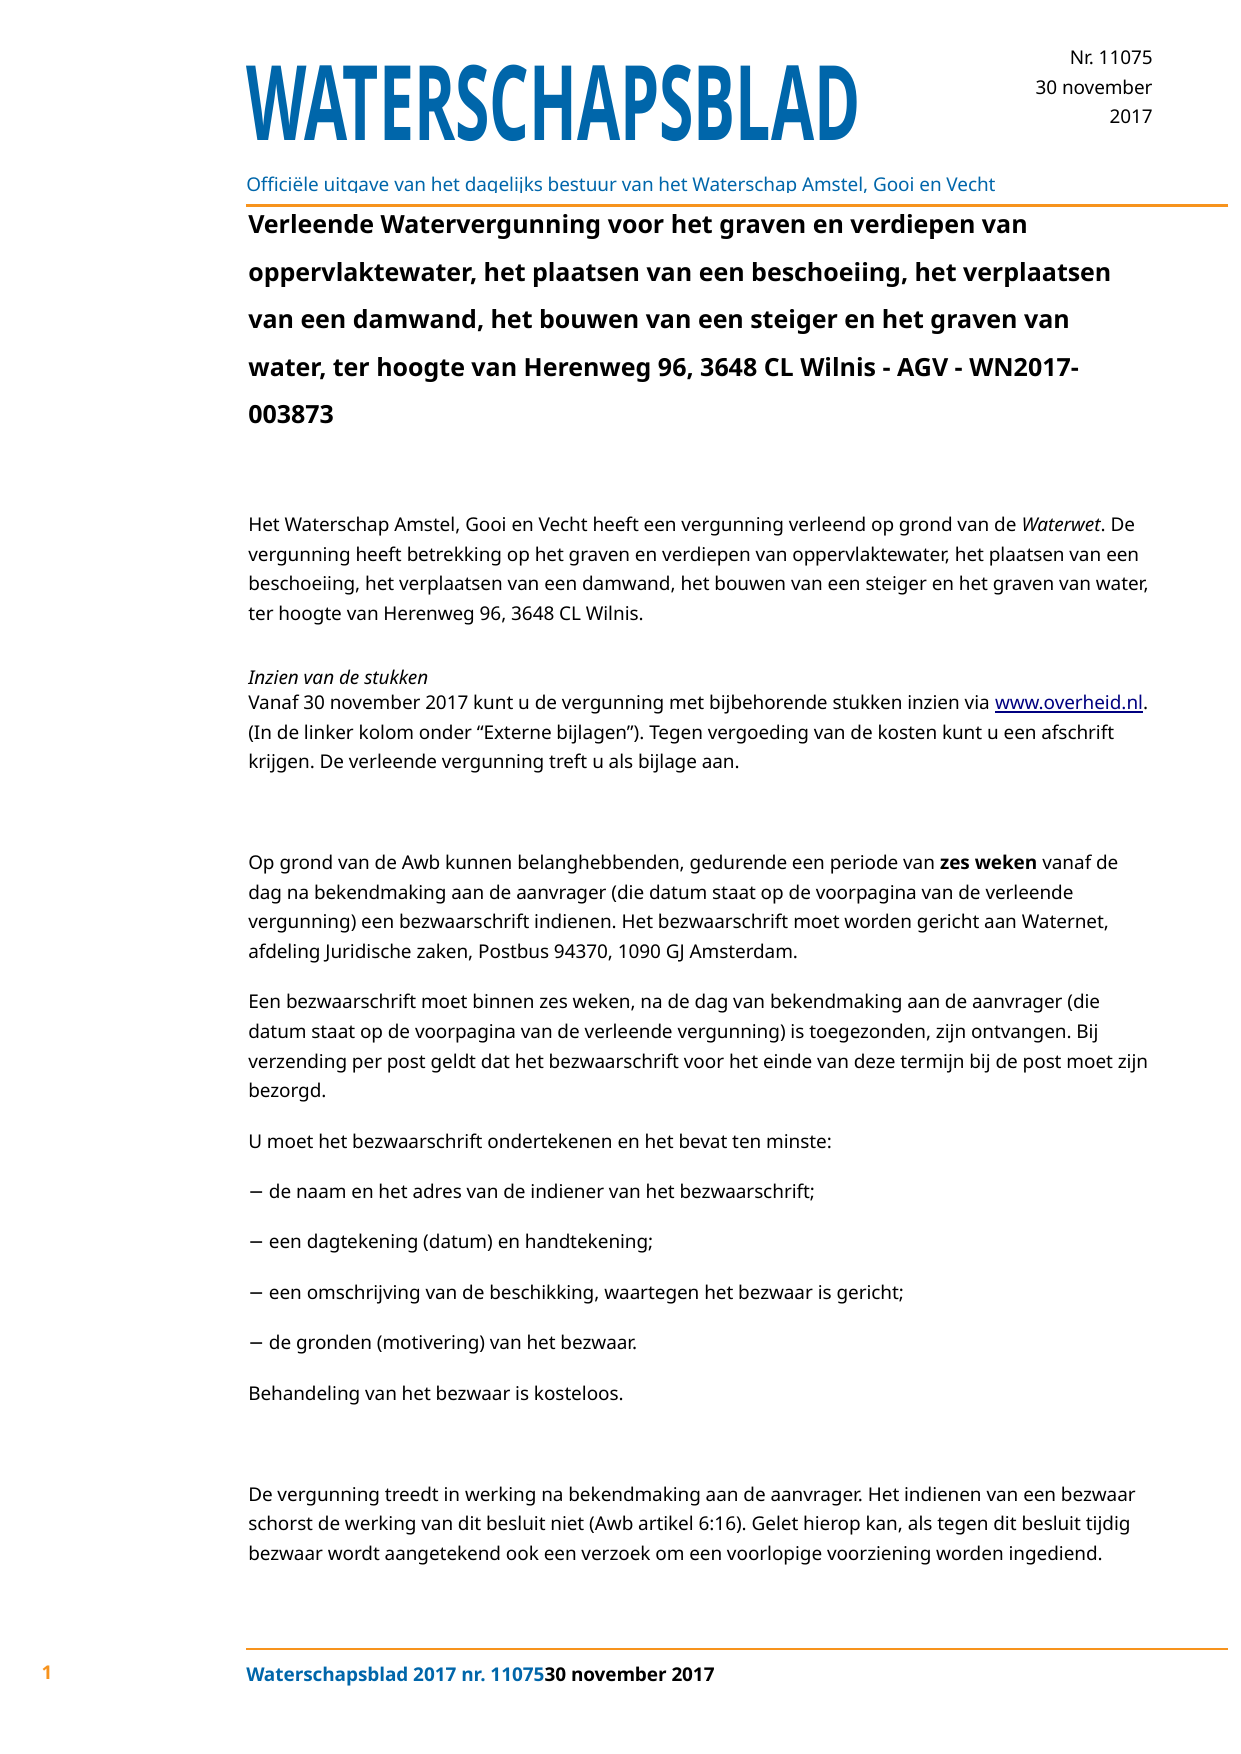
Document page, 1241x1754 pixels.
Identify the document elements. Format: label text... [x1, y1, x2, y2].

text Inzien van de stukken [248, 664, 1152, 689]
text De vergunning treedt in werking na bekendmaking aan de aanvrager. Het indienen van een bezwaar schorst de werking van dit besluit niet (Awb artikel 6:16). Gelet hierop kan, als tegen dit besluit tijdig bezwaar wordt aangetekend ook een verzoek om een voorlopige voorziening worden ingediend. [248, 1481, 1152, 1566]
text U moet het bezwaarschrift ondertekenen en het bevat ten minste: [248, 1128, 1152, 1154]
text Op grond van de Awb kunnen belanghebbenden, gedurende een periode van zes weken vanaf de dag na bekendmaking aan de aanvrager (die datum staat op de voorpagina van de verleende vergunning) een bezwaarschrift indienen. Het bezwaarschrift moet worden gericht aan Waternet, afdeling Juridische zaken, Postbus 94370, 1090 GJ Amsterdam. [248, 849, 1152, 964]
picture [41, 47, 231, 172]
text Behandeling van het bezwaar is kosteloos. [248, 1380, 1152, 1406]
text − de gronden (motivering) van het bezwaar. [248, 1329, 1152, 1355]
text Verleende Watervergunning voor het graven en verdiepen van oppervlaktewater, het plaatsen van een beschoeiing, het verplaatsen van een damwand, het bouwen van een steiger en het graven van water, ter hoogte van Herenweg 96, 3648 CL Wilnis - AGV - WN2017-003873 [248, 207, 1152, 431]
text − een dagtekening (datum) en handtekening; [248, 1229, 1152, 1254]
text − de naam en het adres van de indiener van het bezwaarschrift; [248, 1178, 1152, 1204]
text Het Waterschap Amstel, Gooi en Vecht heeft een vergunning verleend op grond van de Waterwet. De vergunning heeft betrekking op het graven en verdiepen van oppervlaktewater, het plaatsen van een beschoeiing, het verplaatsen van een damwand, het bouwen van een steiger en het graven van water, ter hoogte van Herenweg 96, 3648 CL Wilnis. [248, 511, 1152, 626]
text − een omschrijving van de beschikking, waartegen het bezwaar is gericht; [248, 1279, 1152, 1305]
text Een bezwaarschrift moet binnen zes weken, na de dag van bekendmaking aan de aanvrager (die datum staat op de voorpagina van de verleende vergunning) is toegezonden, zijn ontvangen. Bij verzending per post geldt dat het bezwaarschrift voor het einde van deze termijn bij de post moet zijn bezorgd. [248, 989, 1152, 1103]
text Vanaf 30 november 2017 kunt u de vergunning met bijbehorende stukken inzien via www.overheid.nl. (In de linker kolom onder “Externe bijlagen”). Tegen vergoeding van de kosten kunt u een afschrift krijgen. De verleende vergunning treft u als bijlage aan. [248, 689, 1152, 774]
